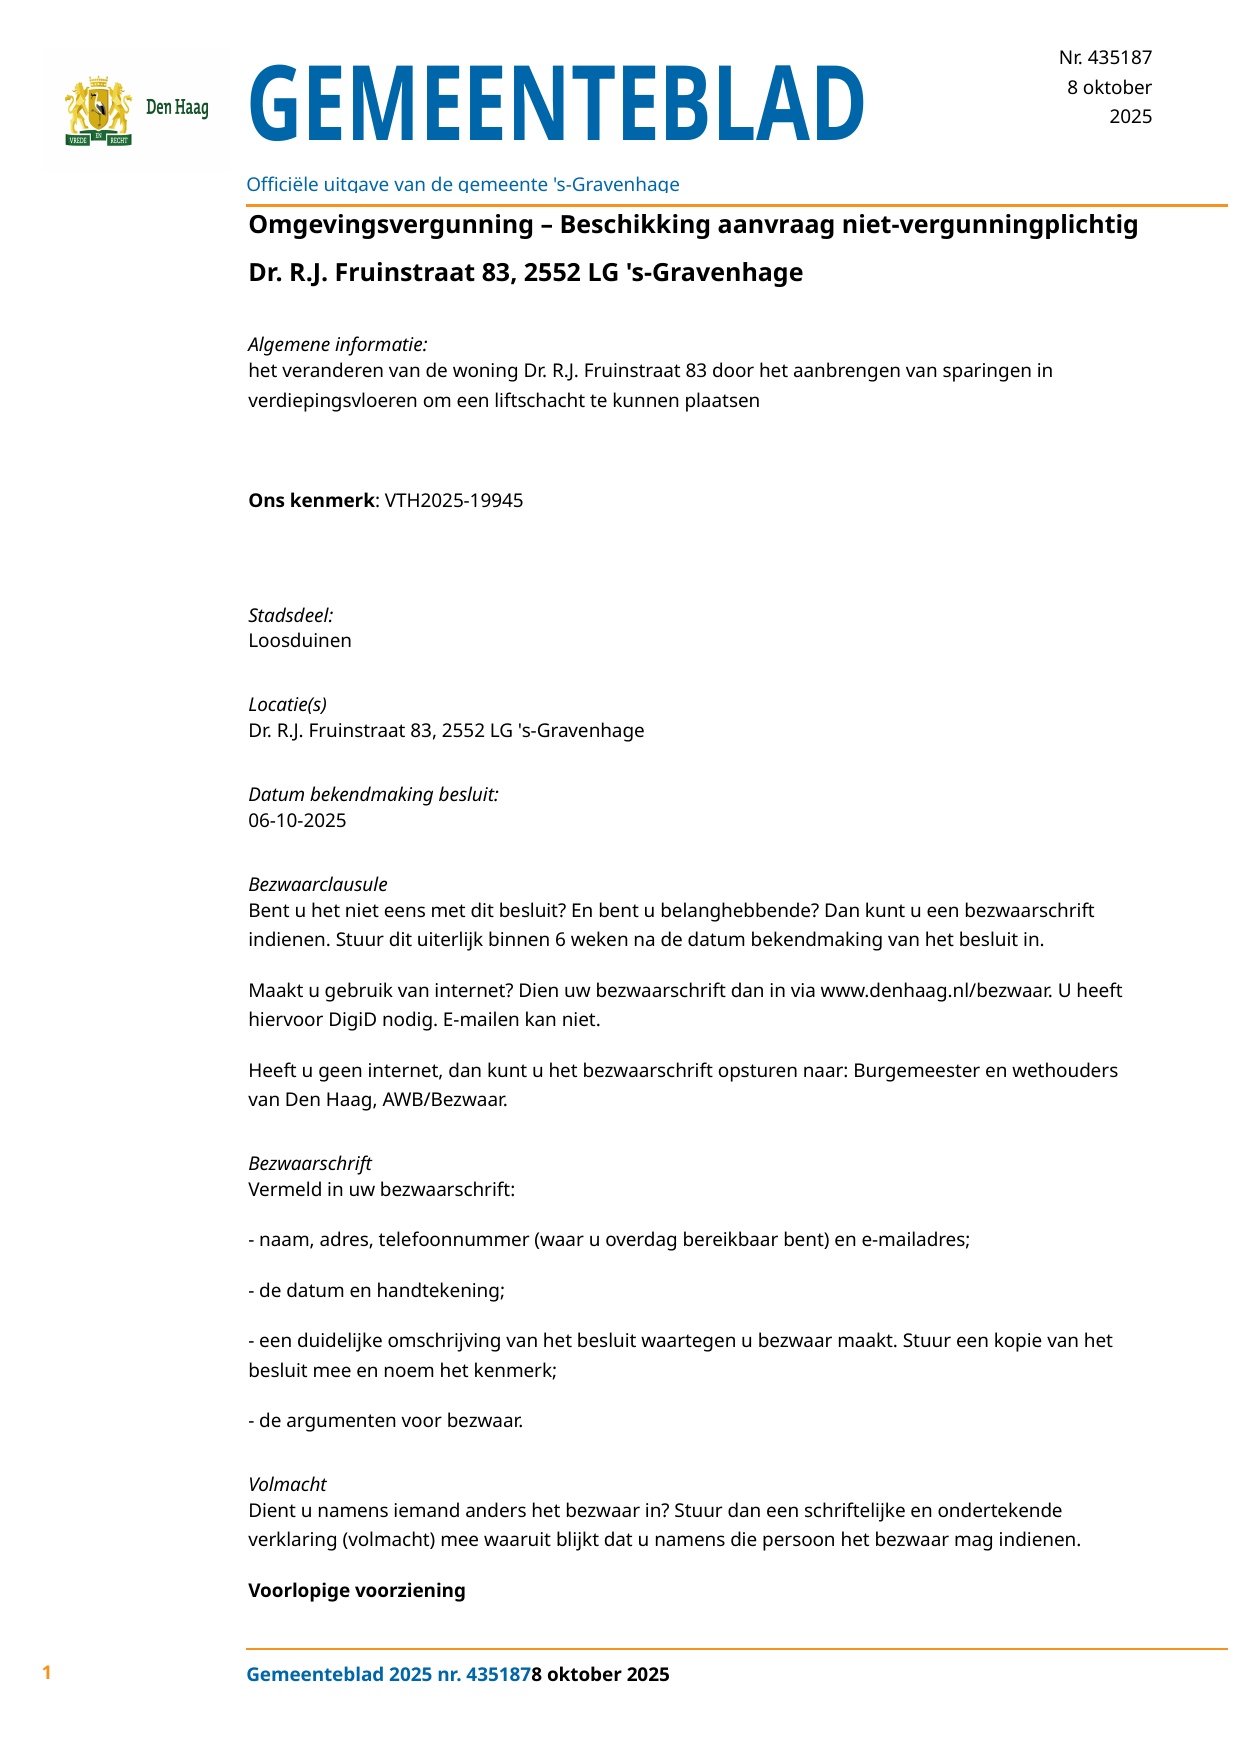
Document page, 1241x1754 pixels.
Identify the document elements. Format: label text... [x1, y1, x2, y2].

text Dient u namens iemand anders het bezwaar in? Stuur dan een schriftelijke en ondertekende verklaring (volmacht) mee waaruit blijkt dat u namens die persoon het bezwaar mag indienen. [248, 1497, 1152, 1552]
text het veranderen van de woning Dr. R.J. Fruinstraat 83 door het aanbrengen van sparingen in verdiepingsvloeren om een liftschacht te kunnen plaatsen [248, 357, 1152, 412]
text - naam, adres, telefoonnummer (waar u overdag bereikbaar bent) en e-mailadres; [248, 1226, 1152, 1252]
text Loosduinen [248, 628, 1152, 653]
text Dr. R.J. Fruinstraat 83, 2552 LG 's-Gravenhage [248, 717, 1152, 743]
text Bezwaarclausule [248, 871, 1152, 897]
text Volmacht [248, 1471, 1152, 1497]
text Algemene informatie: [248, 331, 1152, 357]
text - de datum en handtekening; [248, 1277, 1152, 1303]
text Voorlopige voorziening [248, 1577, 1152, 1603]
picture [41, 47, 231, 172]
text - een duidelijke omschrijving van het besluit waartegen u bezwaar maakt. Stuur een kopie van het besluit mee en noem het kenmerk; [248, 1327, 1152, 1383]
text Heeft u geen internet, dan kunt u het bezwaarschrift opsturen naar: Burgemeester en wethouders van Den Haag, AWB/Bezwaar. [248, 1057, 1152, 1112]
text Maakt u gebruik van internet? Dien uw bezwaarschrift dan in via www.denhaag.nl/bezwaar. U heeft hiervoor DigiD nodig. E-mailen kan niet. [248, 977, 1152, 1032]
text - de argumenten voor bezwaar. [248, 1407, 1152, 1433]
text Stadsdeel: [248, 602, 1152, 628]
text Bent u het niet eens met dit besluit? En bent u belanghebbende? Dan kunt u een bezwaarschrift indienen. Stuur dit uiterlijk binnen 6 weken na de datum bekendmaking van het besluit in. [248, 897, 1152, 952]
text Ons kenmerk: VTH2025-19945 [248, 488, 1152, 513]
text Vermeld in uw bezwaarschrift: [248, 1176, 1152, 1202]
text Omgevingsvergunning – Beschikking aanvraag niet-vergunningplichtig Dr. R.J. Fruinstraat 83, 2552 LG 's-Gravenhage [248, 207, 1152, 288]
text Locatie(s) [248, 692, 1152, 717]
text Bezwaarschrift [248, 1150, 1152, 1176]
text 06-10-2025 [248, 807, 1152, 833]
text Datum bekendmaking besluit: [248, 781, 1152, 807]
